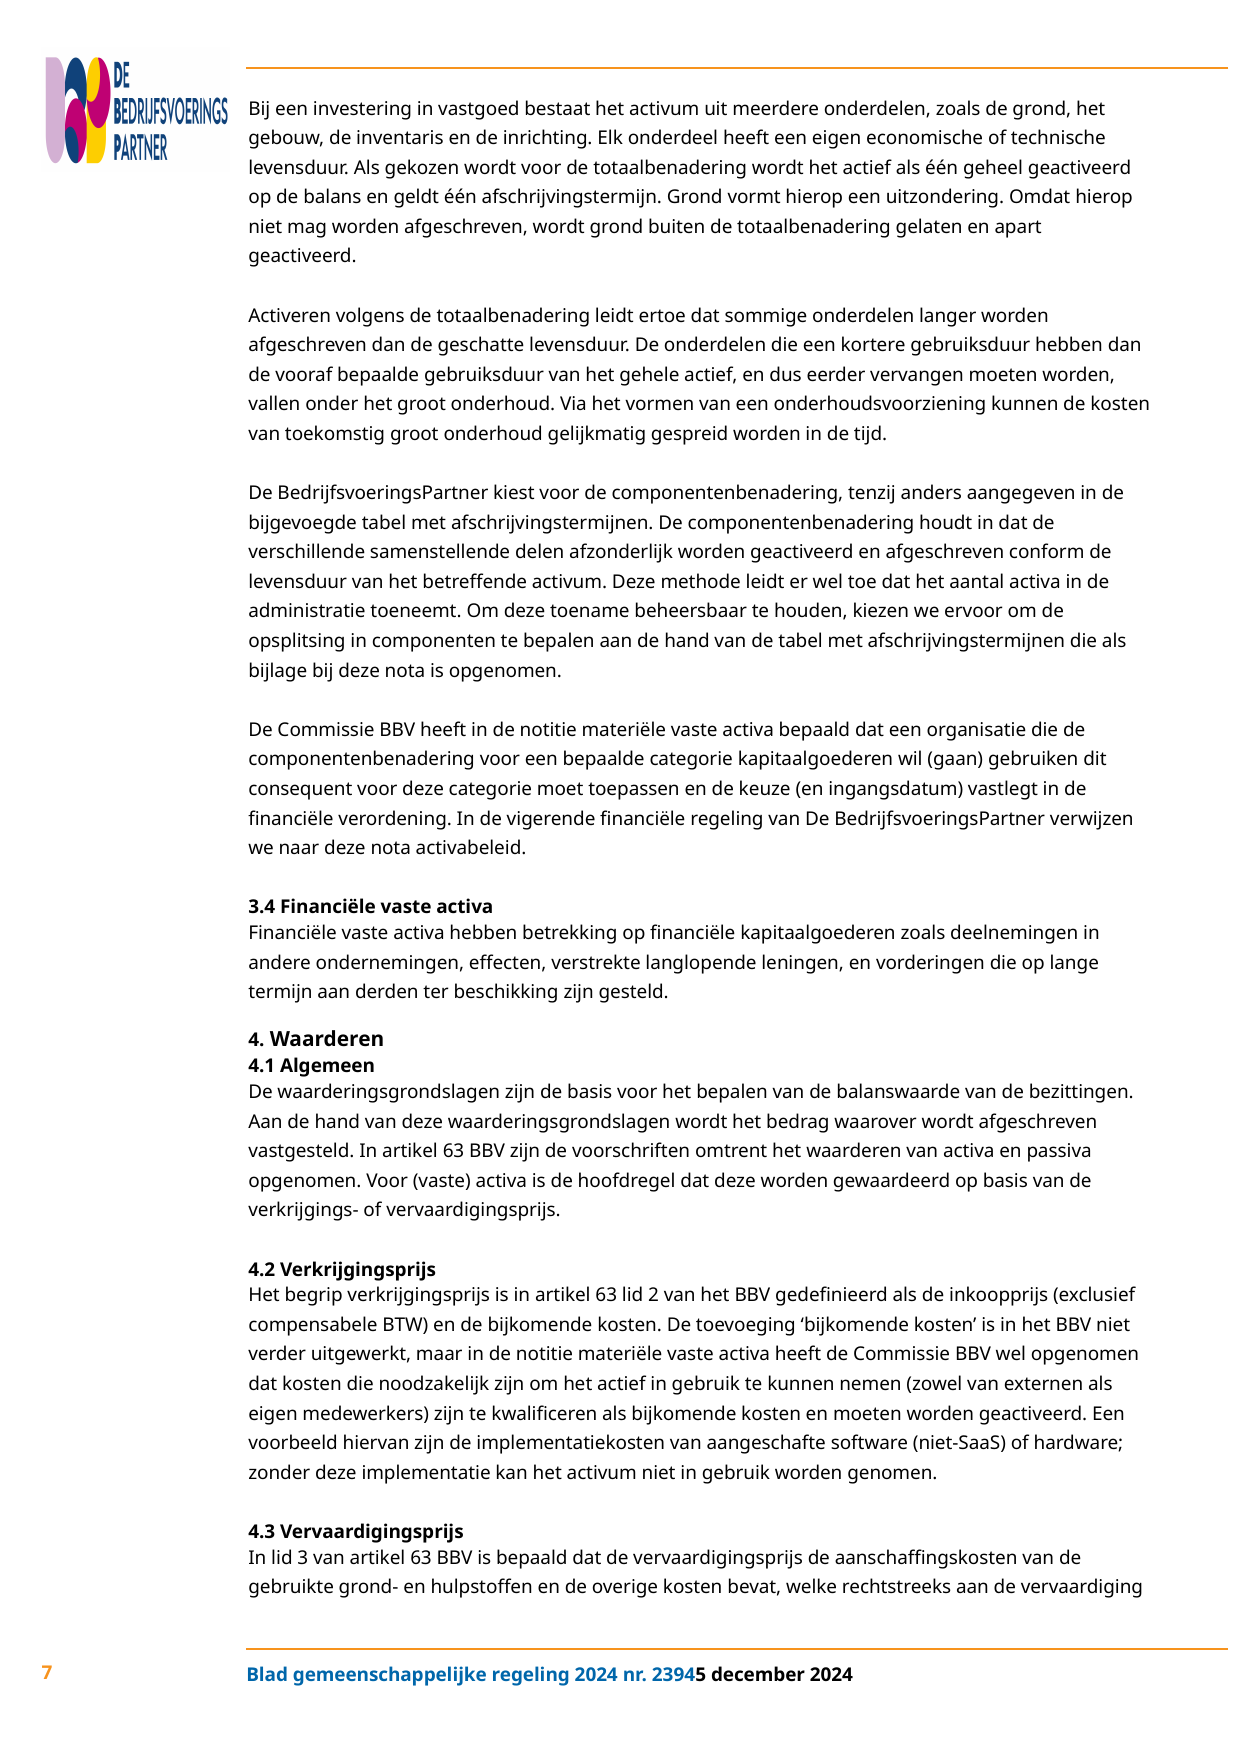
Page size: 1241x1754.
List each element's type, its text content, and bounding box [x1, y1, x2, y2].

text De BedrijfsvoeringsPartner kiest voor de componentenbenadering, tenzij anders aangegeven in de bijgevoegde tabel met afschrijvingstermijnen. De componentenbenadering houdt in dat de verschillende samenstellende delen afzonderlijk worden geactiveerd en afgeschreven conform de levensduur van het betreffende activum. Deze methode leidt er wel toe dat het aantal activa in de administratie toeneemt. Om deze toename beheersbaar te houden, kiezen we ervoor om de opsplitsing in componenten te bepalen aan de hand van de tabel met afschrijvingstermijnen die als bijlage bij deze nota is opgenomen. [248, 479, 1152, 683]
text 4. Waarderen [248, 1024, 1152, 1052]
text Financiële vaste activa hebben betrekking op financiële kapitaalgoederen zoals deelnemingen in andere ondernemingen, effecten, verstrekte langlopende leningen, en vorderingen die op lange termijn aan derden ter beschikking zijn gesteld. [248, 919, 1152, 1004]
text 3.4 Financiële vaste activa [248, 893, 1152, 919]
text De waarderingsgrondslagen zijn de basis voor het bepalen van de balanswaarde van de bezittingen. Aan de hand van deze waarderingsgrondslagen wordt het bedrag waarover wordt afgeschreven vastgesteld. In artikel 63 BBV zijn de voorschriften omtrent het waarderen van activa en passiva opgenomen. Voor (vaste) activa is de hoofdregel dat deze worden gewaardeerd op basis van de verkrijgings- of vervaardigingsprijs. [248, 1078, 1152, 1222]
text De Commissie BBV heeft in de notitie materiële vaste activa bepaald dat een organisatie die de componentenbenadering voor een bepaalde categorie kapitaalgoederen wil (gaan) gebruiken dit consequent voor deze categorie moet toepassen en de keuze (en ingangsdatum) vastlegt in de financiële verordening. In de vigerende financiële regeling van De BedrijfsvoeringsPartner verwijzen we naar deze nota activabeleid. [248, 716, 1152, 860]
picture [41, 47, 231, 172]
text Bij een investering in vastgoed bestaat het activum uit meerdere onderdelen, zoals de grond, het gebouw, de inventaris en de inrichting. Elk onderdeel heeft een eigen economische of technische levensduur. Als gekozen wordt voor de totaalbenadering wordt het actief als één geheel geactiveerd op de balans en geldt één afschrijvingstermijn. Grond vormt hierop een uitzondering. Omdat hierop niet mag worden afgeschreven, wordt grond buiten de totaalbenadering gelaten en apart geactiveerd. [248, 95, 1152, 268]
text Het begrip verkrijgingsprijs is in artikel 63 lid 2 van het BBV gedefinieerd als de inkoopprijs (exclusief compensabele BTW) en de bijkomende kosten. De toevoeging ‘bijkomende kosten’ is in het BBV niet verder uitgewerkt, maar in de notitie materiële vaste activa heeft de Commissie BBV wel opgenomen dat kosten die noodzakelijk zijn om het actief in gebruik te kunnen nemen (zowel van externen als eigen medewerkers) zijn te kwalificeren als bijkomende kosten en moeten worden geactiveerd. Een voorbeeld hiervan zijn de implementatiekosten van aangeschafte software (niet-SaaS) of hardware; zonder deze implementatie kan het activum niet in gebruik worden genomen. [248, 1281, 1152, 1485]
text 4.2 Verkrijgingsprijs [248, 1256, 1152, 1281]
text 4.3 Vervaardigingsprijs [248, 1518, 1152, 1544]
text 4.1 Algemeen [248, 1052, 1152, 1078]
text In lid 3 van artikel 63 BBV is bepaald dat de vervaardigingsprijs de aanschaffingskosten van de gebruikte grond- en hulpstoffen en de overige kosten bevat, welke rechtstreeks aan de vervaardiging [248, 1544, 1152, 1599]
text Activeren volgens de totaalbenadering leidt ertoe dat sommige onderdelen langer worden afgeschreven dan de geschatte levensduur. De onderdelen die een kortere gebruiksduur hebben dan de vooraf bepaalde gebruiksduur van het gehele actief, en dus eerder vervangen moeten worden, vallen onder het groot onderhoud. Via het vormen van een onderhoudsvoorziening kunnen de kosten van toekomstig groot onderhoud gelijkmatig gespreid worden in de tijd. [248, 302, 1152, 446]
